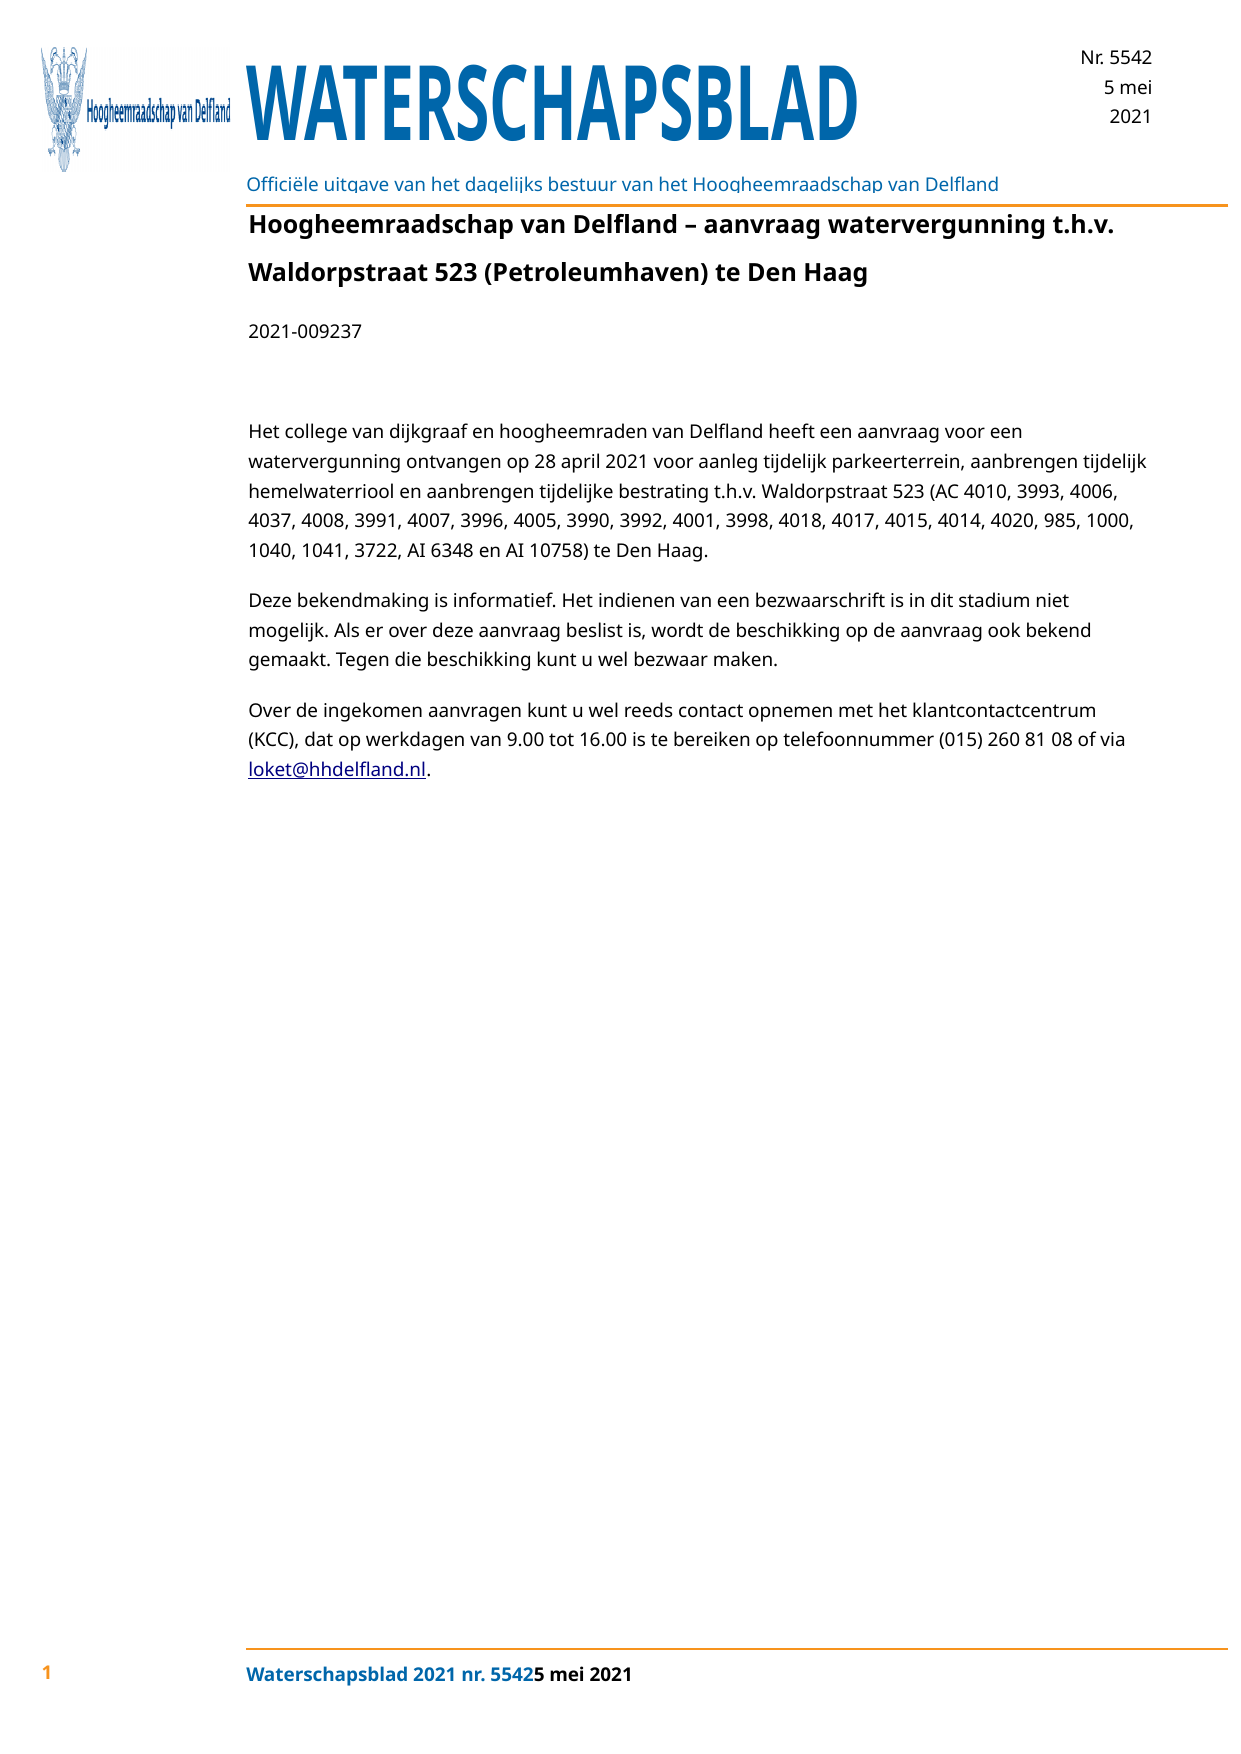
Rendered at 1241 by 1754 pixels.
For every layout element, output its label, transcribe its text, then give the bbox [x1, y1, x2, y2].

text Deze bekendmaking is informatief. Het indienen van een bezwaarschrift is in dit stadium niet mogelijk. Als er over deze aanvraag beslist is, wordt de beschikking op de aanvraag ook bekend gemaakt. Tegen die beschikking kunt u wel bezwaar maken. [248, 587, 1152, 672]
text 2021-009237 [248, 318, 1152, 344]
text Over de ingekomen aanvragen kunt u wel reeds contact opnemen met het klantcontactcentrum (KCC), dat op werkdagen van 9.00 tot 16.00 is te bereiken op telefoonnummer (015) 260 81 08 of via loket@hhdelfland.nl. [248, 697, 1152, 782]
text Hoogheemraadschap van Delfland – aanvraag watervergunning t.h.v. Waldorpstraat 523 (Petroleumhaven) te Den Haag [248, 207, 1152, 288]
text Het college van dijkgraaf en hoogheemraden van Delfland heeft een aanvraag voor een watervergunning ontvangen op 28 april 2021 voor aanleg tijdelijk parkeerterrein, aanbrengen tijdelijk hemelwaterriool en aanbrengen tijdelijke bestrating t.h.v. Waldorpstraat 523 (AC 4010, 3993, 4006, 4037, 4008, 3991, 4007, 3996, 4005, 3990, 3992, 4001, 3998, 4018, 4017, 4015, 4014, 4020, 985, 1000, 1040, 1041, 3722, AI 6348 en AI 10758) te Den Haag. [248, 419, 1152, 563]
picture [41, 47, 231, 172]
